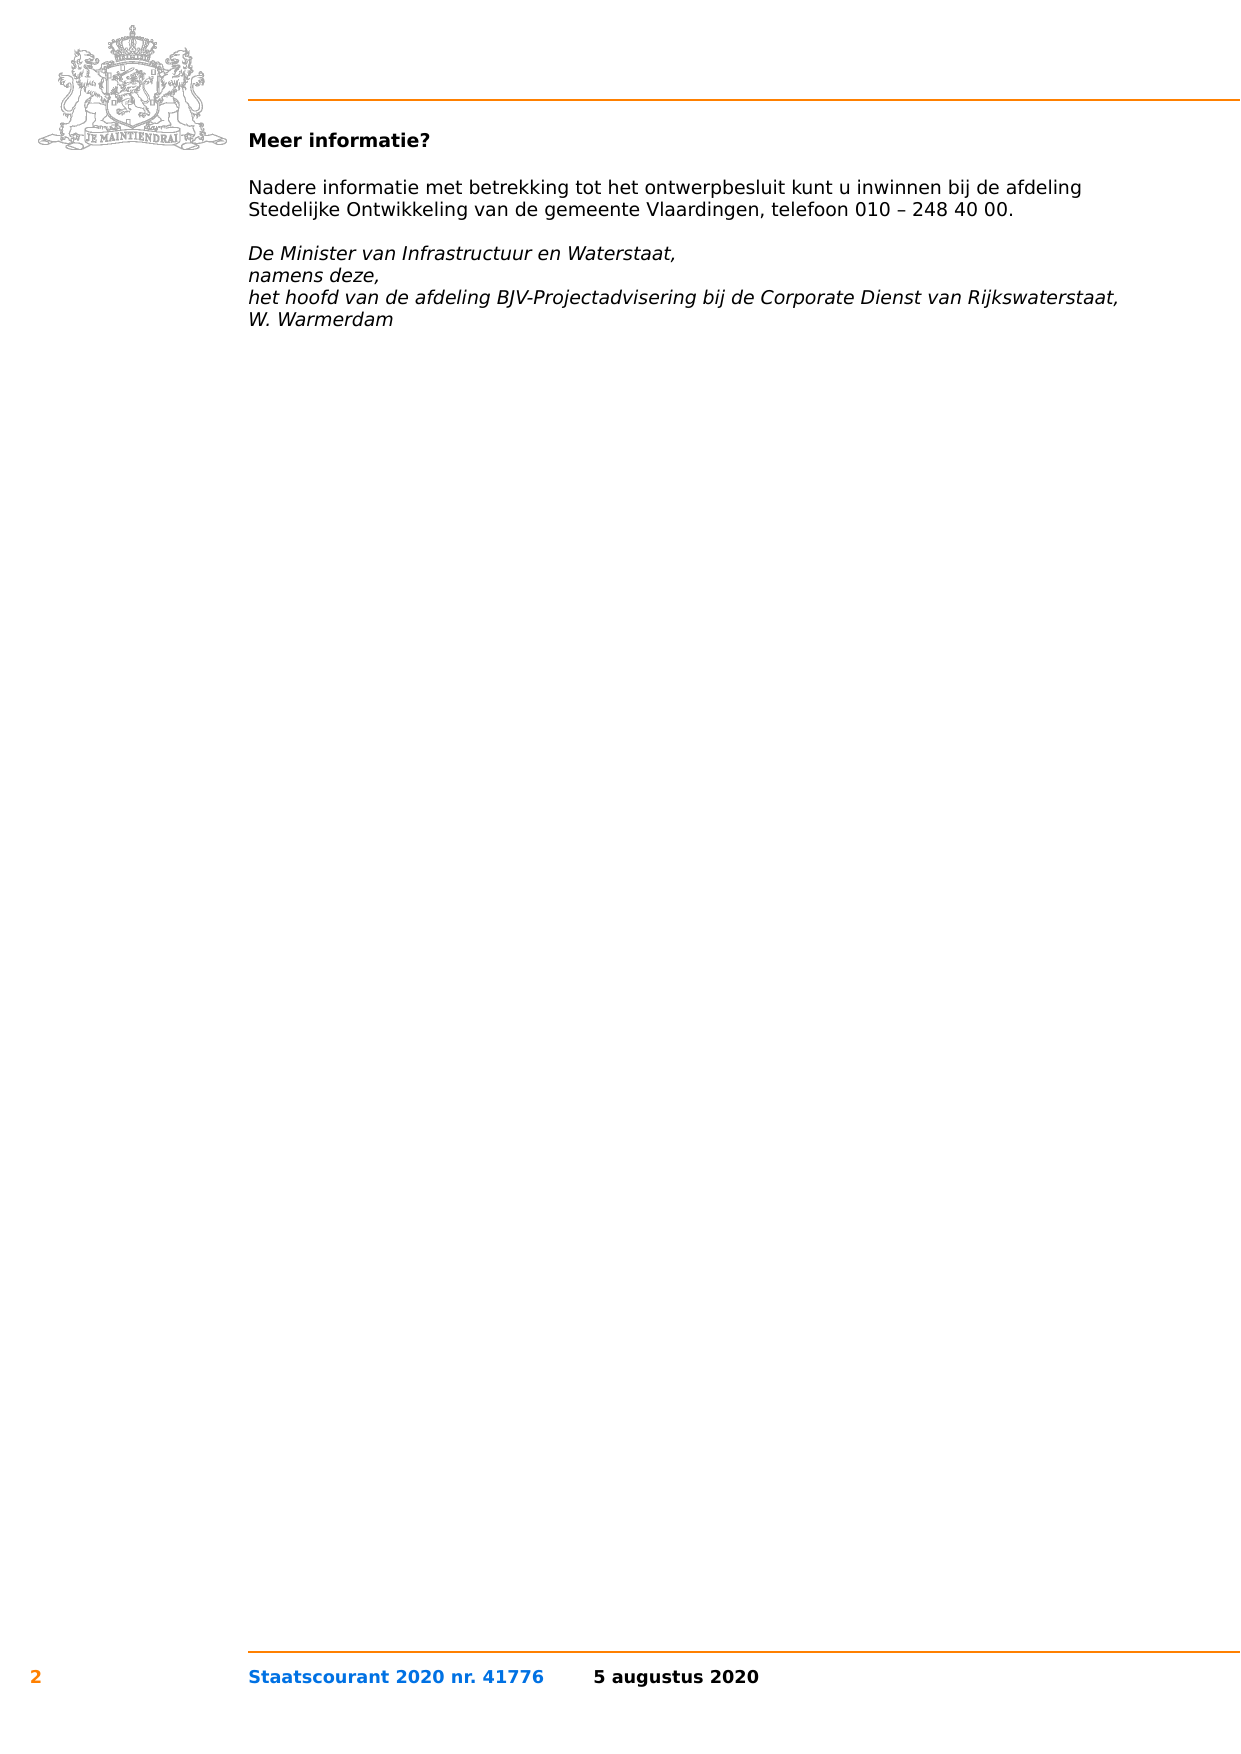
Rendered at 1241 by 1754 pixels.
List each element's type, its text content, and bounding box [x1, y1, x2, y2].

text De Minister van Infrastructuur en Waterstaat, namens deze, het hoofd van de afdeling BJV-Projectadvisering bij de Corporate Dienst van Rijkswaterstaat, W. Warmerdam [248, 243, 1163, 331]
text Nadere informatie met betrekking tot het ontwerpbesluit kunt u inwinnen bij de afdeling Stedelijke Ontwikkeling van de gemeente Vlaardingen, telefoon 010 – 248 40 00. [248, 177, 1163, 221]
picture [38, 25, 227, 150]
subtitle Meer informatie? [248, 130, 1163, 152]
